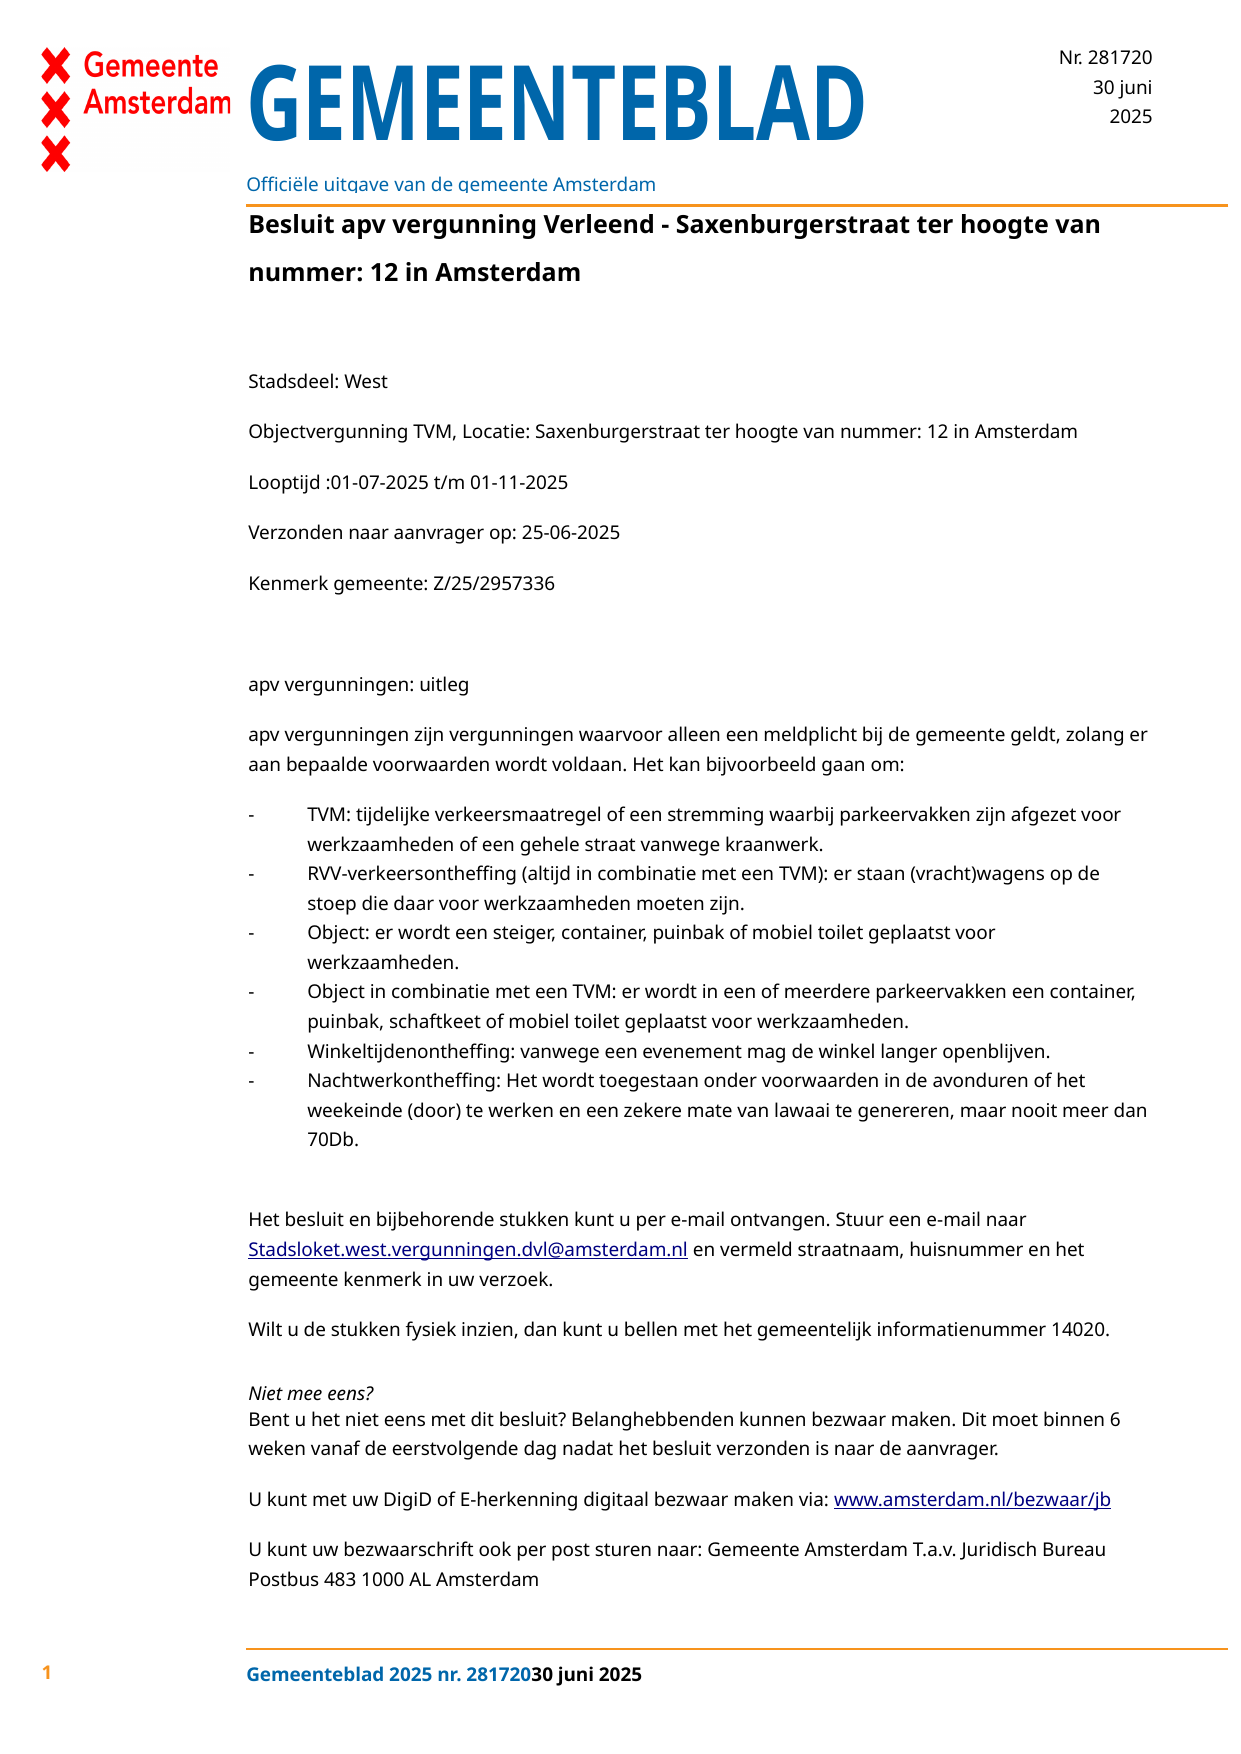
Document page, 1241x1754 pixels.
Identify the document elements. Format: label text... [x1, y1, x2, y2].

text Kenmerk gemeente: Z/25/2957336 [248, 570, 1152, 596]
text Objectvergunning TVM, Locatie: Saxenburgerstraat ter hoogte van nummer: 12 in Amsterdam [248, 419, 1152, 444]
text Stadsdeel: West [248, 368, 1152, 394]
text Bent u het niet eens met dit besluit? Belanghebbenden kunnen bezwaar maken. Dit moet binnen 6 weken vanaf de eerstvolgende dag nadat het besluit verzonden is naar de aanvrager. [248, 1406, 1152, 1461]
list Object in combinatie met een TVM: er wordt in een of meerdere parkeervakken een container, puinbak, schaftkeet of mobiel toilet geplaatst voor werkzaamheden. [248, 979, 1152, 1034]
list Nachtwerkontheffing: Het wordt toegestaan onder voorwaarden in de avonduren of het weekeinde (door) te werken en een zekere mate van lawaai te genereren, maar nooit meer dan 70Db. [248, 1067, 1152, 1152]
list Winkeltijdenontheffing: vanwege een evenement mag de winkel langer openblijven. [248, 1038, 1152, 1064]
text Looptijd :01-07-2025 t/m 01-11-2025 [248, 469, 1152, 495]
text Wilt u de stukken fysiek inzien, dan kunt u bellen met het gemeentelijk informatienummer 14020. [248, 1316, 1152, 1342]
list Object: er wordt een steiger, container, puinbak of mobiel toilet geplaatst voor werkzaamheden. [248, 919, 1152, 975]
text apv vergunningen: uitleg [248, 671, 1152, 697]
text U kunt uw bezwaarschrift ook per post sturen naar: Gemeente Amsterdam T.a.v. Juridisch Bureau Postbus 483 1000 AL Amsterdam [248, 1536, 1152, 1592]
list TVM: tijdelijke verkeersmaatregel of een stremming waarbij parkeervakken zijn afgezet voor werkzaamheden of een gehele straat vanwege kraanwerk. [248, 801, 1152, 857]
list RVV-verkeersontheffing (altijd in combinatie met een TVM): er staan (vracht)wagens op de stoep die daar voor werkzaamheden moeten zijn. [248, 860, 1152, 916]
text U kunt met uw DigiD of E-herkenning digitaal bezwaar maken via: www.amsterdam.nl/bezwaar/jb [248, 1486, 1152, 1512]
text apv vergunningen zijn vergunningen waarvoor alleen een meldplicht bij de gemeente geldt, zolang er aan bepaalde voorwaarden wordt voldaan. Het kan bijvoorbeeld gaan om: [248, 721, 1152, 777]
text Besluit apv vergunning Verleend - Saxenburgerstraat ter hoogte van nummer: 12 in Amsterdam [248, 207, 1152, 288]
text Het besluit en bijbehorende stukken kunt u per e-mail ontvangen. Stuur een e-mail naar Stadsloket.west.vergunningen.dvl@amsterdam.nl en vermeld straatnaam, huisnummer en het gemeente kenmerk in uw verzoek. [248, 1207, 1152, 1292]
text Niet mee eens? [248, 1380, 1152, 1406]
text Verzonden naar aanvrager op: 25-06-2025 [248, 519, 1152, 545]
picture [41, 47, 231, 172]
